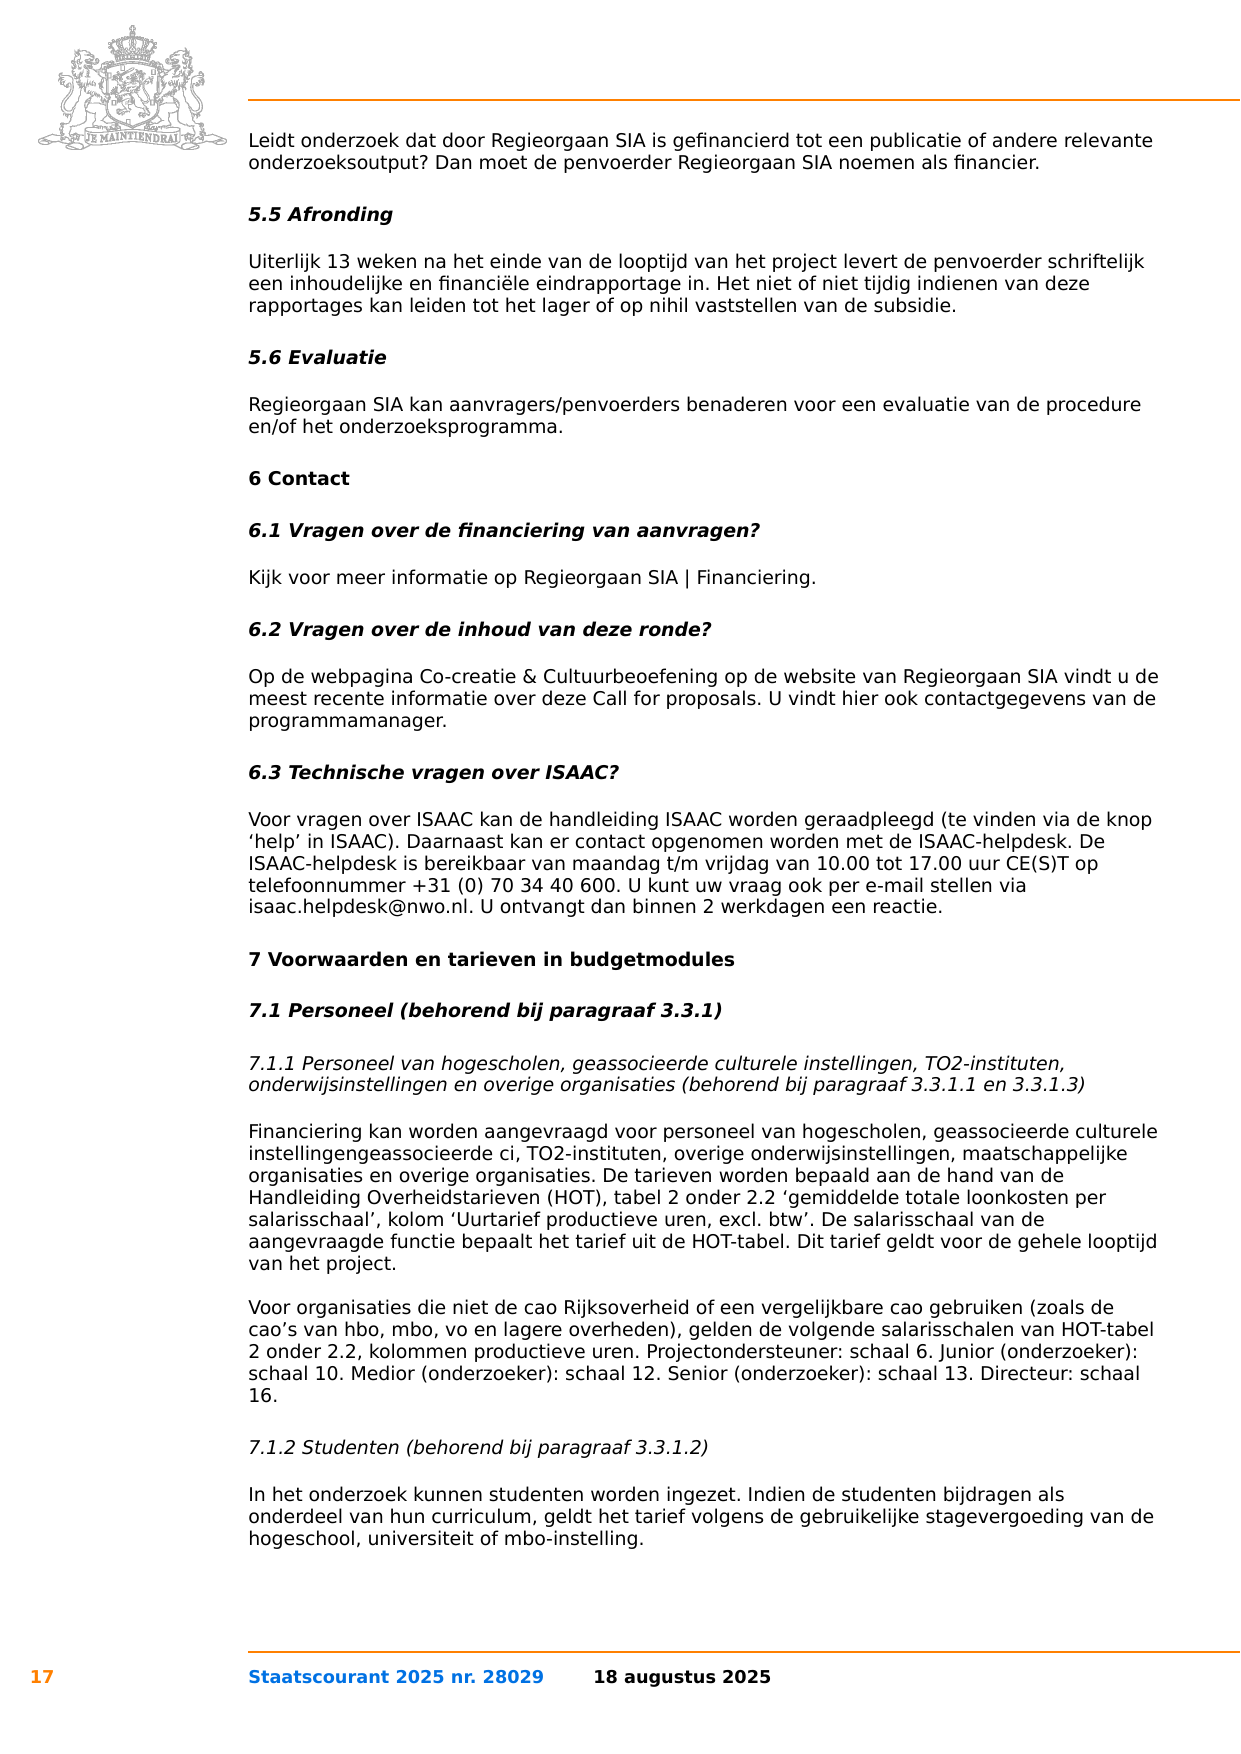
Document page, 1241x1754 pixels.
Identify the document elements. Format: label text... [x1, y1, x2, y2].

text Voor vragen over ISAAC kan de handleiding ISAAC worden geraadpleegd (te vinden via de knop ‘help’ in ISAAC). Daarnaast kan er contact opgenomen worden met de ISAAC-helpdesk. De ISAAC-helpdesk is bereikbaar van maandag t/m vrijdag van 10.00 tot 17.00 uur CE(S)T op telefoonnummer +31 (0) 70 34 40 600. U kunt uw vraag ook per e-mail stellen via isaac.helpdesk@nwo.nl. U ontvangt dan binnen 2 werkdagen een reactie. [248, 808, 1163, 918]
subtitle 6.2 Vragen over de inhoud van deze ronde? [248, 619, 1163, 641]
subtitle 7 Voorwaarden en tarieven in budgetmodules [248, 948, 1163, 970]
text Leidt onderzoek dat door Regieorgaan SIA is gefinancierd tot een publicatie of andere relevante onderzoeksoutput? Dan moet de penvoerder Regieorgaan SIA noemen als financier. [248, 130, 1163, 174]
text Voor organisaties die niet de cao Rijksoverheid of een vergelijkbare cao gebruiken (zoals de cao’s van hbo, mbo, vo en lagere overheden), gelden de volgende salarisschalen van HOT-tabel 2 onder 2.2, kolommen productieve uren. Projectondersteuner: schaal 6. Junior (onderzoeker): schaal 10. Medior (onderzoeker): schaal 12. Senior (onderzoeker): schaal 13. Directeur: schaal 16. [248, 1297, 1163, 1407]
subtitle 5.6 Evaluatie [248, 347, 1163, 369]
subtitle 7.1 Personeel (behorend bij paragraaf 3.3.1) [248, 1000, 1163, 1022]
subtitle 6 Contact [248, 468, 1163, 490]
text Uiterlijk 13 weken na het einde van de looptijd van het project levert de penvoerder schriftelijk een inhoudelijke en financiële eindrapportage in. Het niet of niet tijdig indienen van deze rapportages kan leiden tot het lager of op nihil vaststellen van de subsidie. [248, 251, 1163, 317]
subtitle 7.1.2 Studenten (behorend bij paragraaf 3.3.1.2) [248, 1437, 1163, 1459]
subtitle 7.1.1 Personeel van hogescholen, geassocieerde culturele instellingen, TO2-instituten, onderwijsinstellingen en overige organisaties (behorend bij paragraaf 3.3.1.1 en 3.3.1.3) [248, 1052, 1163, 1096]
subtitle 6.3 Technische vragen over ISAAC? [248, 762, 1163, 783]
text Financiering kan worden aangevraagd voor personeel van hogescholen, geassocieerde culturele instellingengeassocieerde ci, TO2-instituten, overige onderwijsinstellingen, maatschappelijke organisaties en overige organisaties. De tarieven worden bepaald aan de hand van de Handleiding Overheidstarieven (HOT), tabel 2 onder 2.2 ‘gemiddelde totale loonkosten per salarisschaal’, kolom ‘Uurtarief productieve uren, excl. btw’. De salarisschaal van de aangevraagde functie bepaalt het tarief uit de HOT-tabel. Dit tarief geldt voor de gehele looptijd van het project. [248, 1121, 1163, 1275]
text Kijk voor meer informatie op Regieorgaan SIA | Financiering. [248, 567, 1163, 589]
text In het onderzoek kunnen studenten worden ingezet. Indien de studenten bijdragen als onderdeel van hun curriculum, geldt het tarief volgens de gebruikelijke stagevergoeding van de hogeschool, universiteit of mbo-instelling. [248, 1484, 1163, 1550]
subtitle 5.5 Afronding [248, 204, 1163, 226]
subtitle 6.1 Vragen over de financiering van aanvragen? [248, 520, 1163, 542]
picture [38, 25, 227, 150]
text Regieorgaan SIA kan aanvragers/penvoerders benaderen voor een evaluatie van de procedure en/of het onderzoeksprogramma. [248, 394, 1163, 438]
text Op de webpagina Co-creatie & Cultuurbeoefening op de website van Regieorgaan SIA vindt u de meest recente informatie over deze Call for proposals. U vindt hier ook contactgegevens van de programmamanager. [248, 666, 1163, 732]
